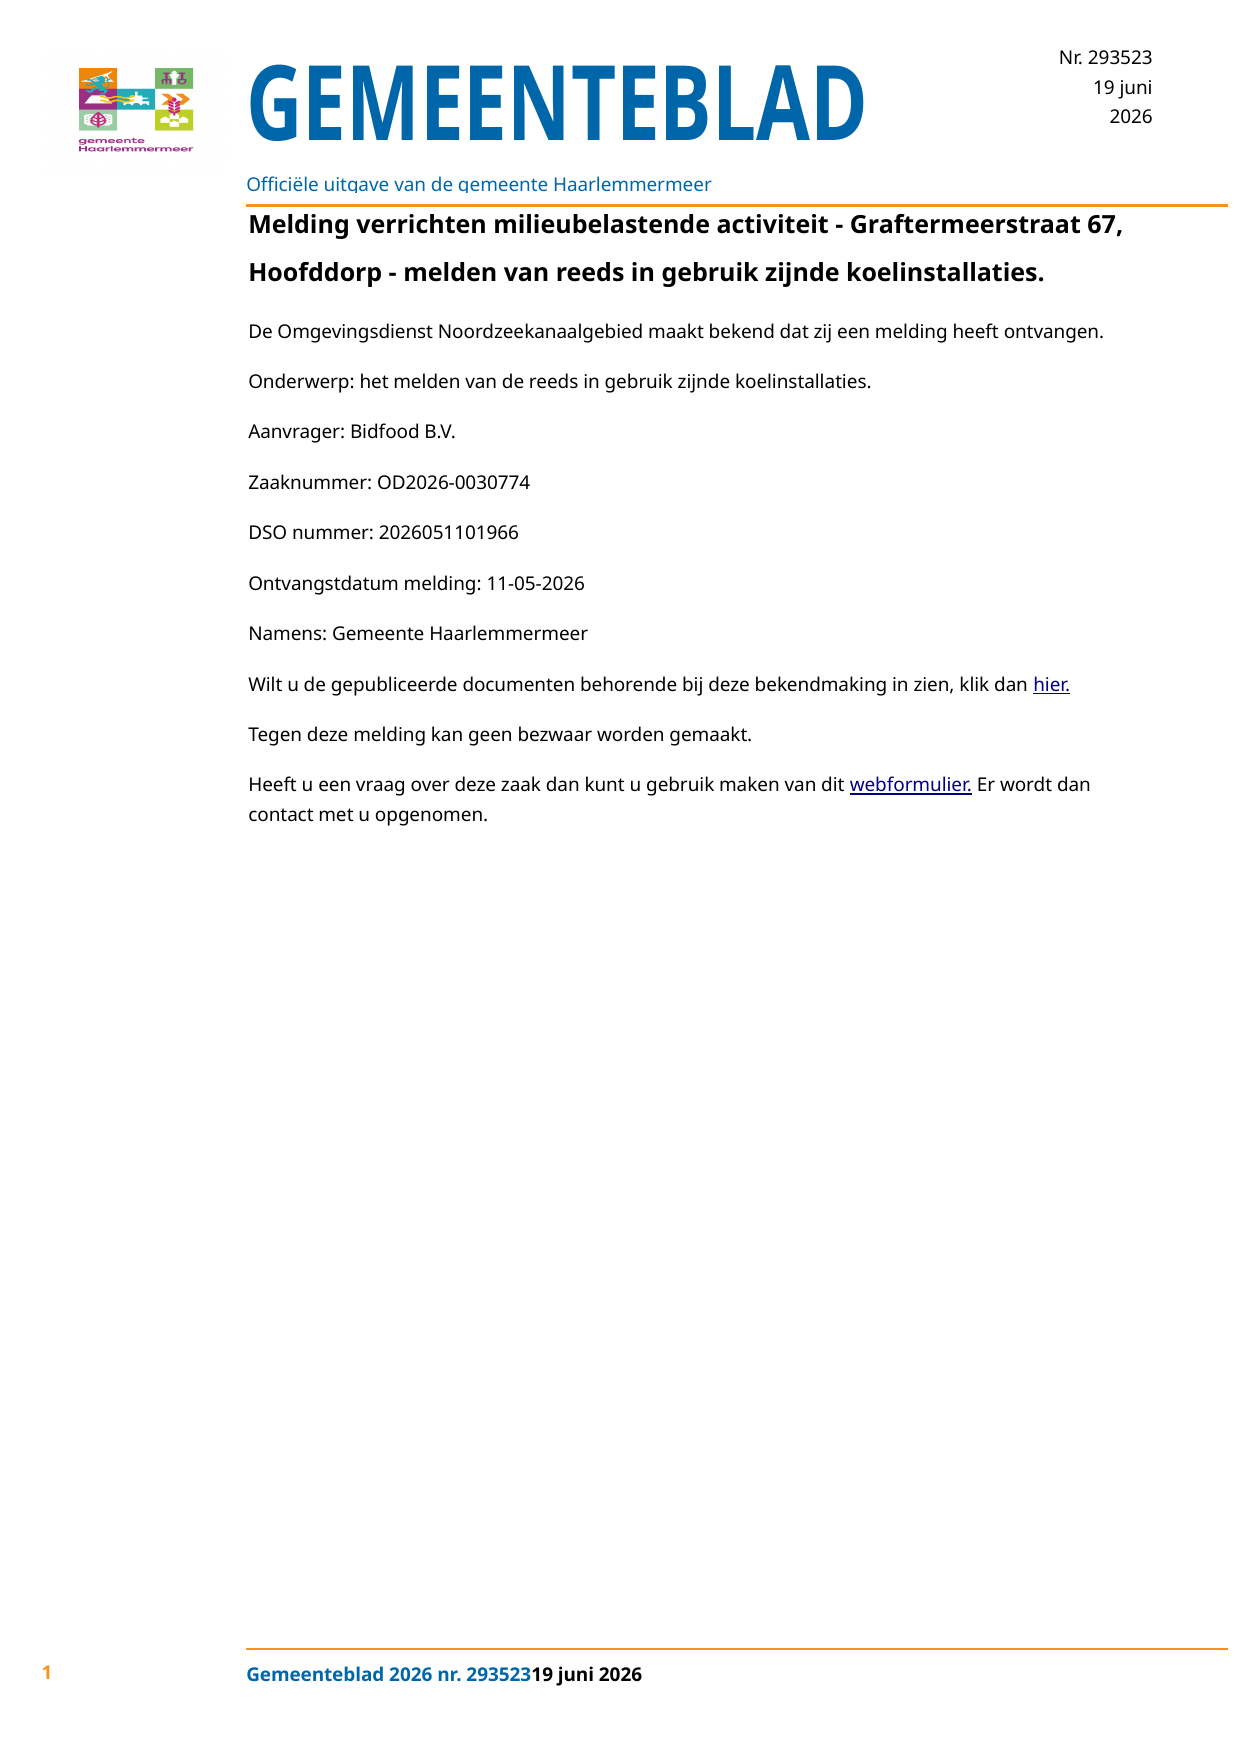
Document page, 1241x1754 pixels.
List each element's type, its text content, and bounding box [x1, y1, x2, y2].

text DSO nummer: 2026051101966 [248, 519, 1152, 545]
text Aanvrager: Bidfood B.V. [248, 419, 1152, 444]
text De Omgevingsdienst Noordzeekanaalgebied maakt bekend dat zij een melding heeft ontvangen. [248, 318, 1152, 344]
picture [41, 47, 231, 172]
text Zaaknummer: OD2026-0030774 [248, 469, 1152, 495]
text Onderwerp: het melden van de reeds in gebruik zijnde koelinstallaties. [248, 368, 1152, 394]
text Ontvangstdatum melding: 11-05-2026 [248, 570, 1152, 596]
text Wilt u de gepubliceerde documenten behorende bij deze bekendmaking in zien, klik dan hier. [248, 671, 1152, 697]
text Tegen deze melding kan geen bezwaar worden gemaakt. [248, 721, 1152, 747]
text Heeft u een vraag over deze zaak dan kunt u gebruik maken van dit webformulier. Er wordt dan contact met u opgenomen. [248, 772, 1152, 827]
text Namens: Gemeente Haarlemmermeer [248, 620, 1152, 646]
text Melding verrichten milieubelastende activiteit - Graftermeerstraat 67, Hoofddorp - melden van reeds in gebruik zijnde koelinstallaties. [248, 207, 1152, 288]
